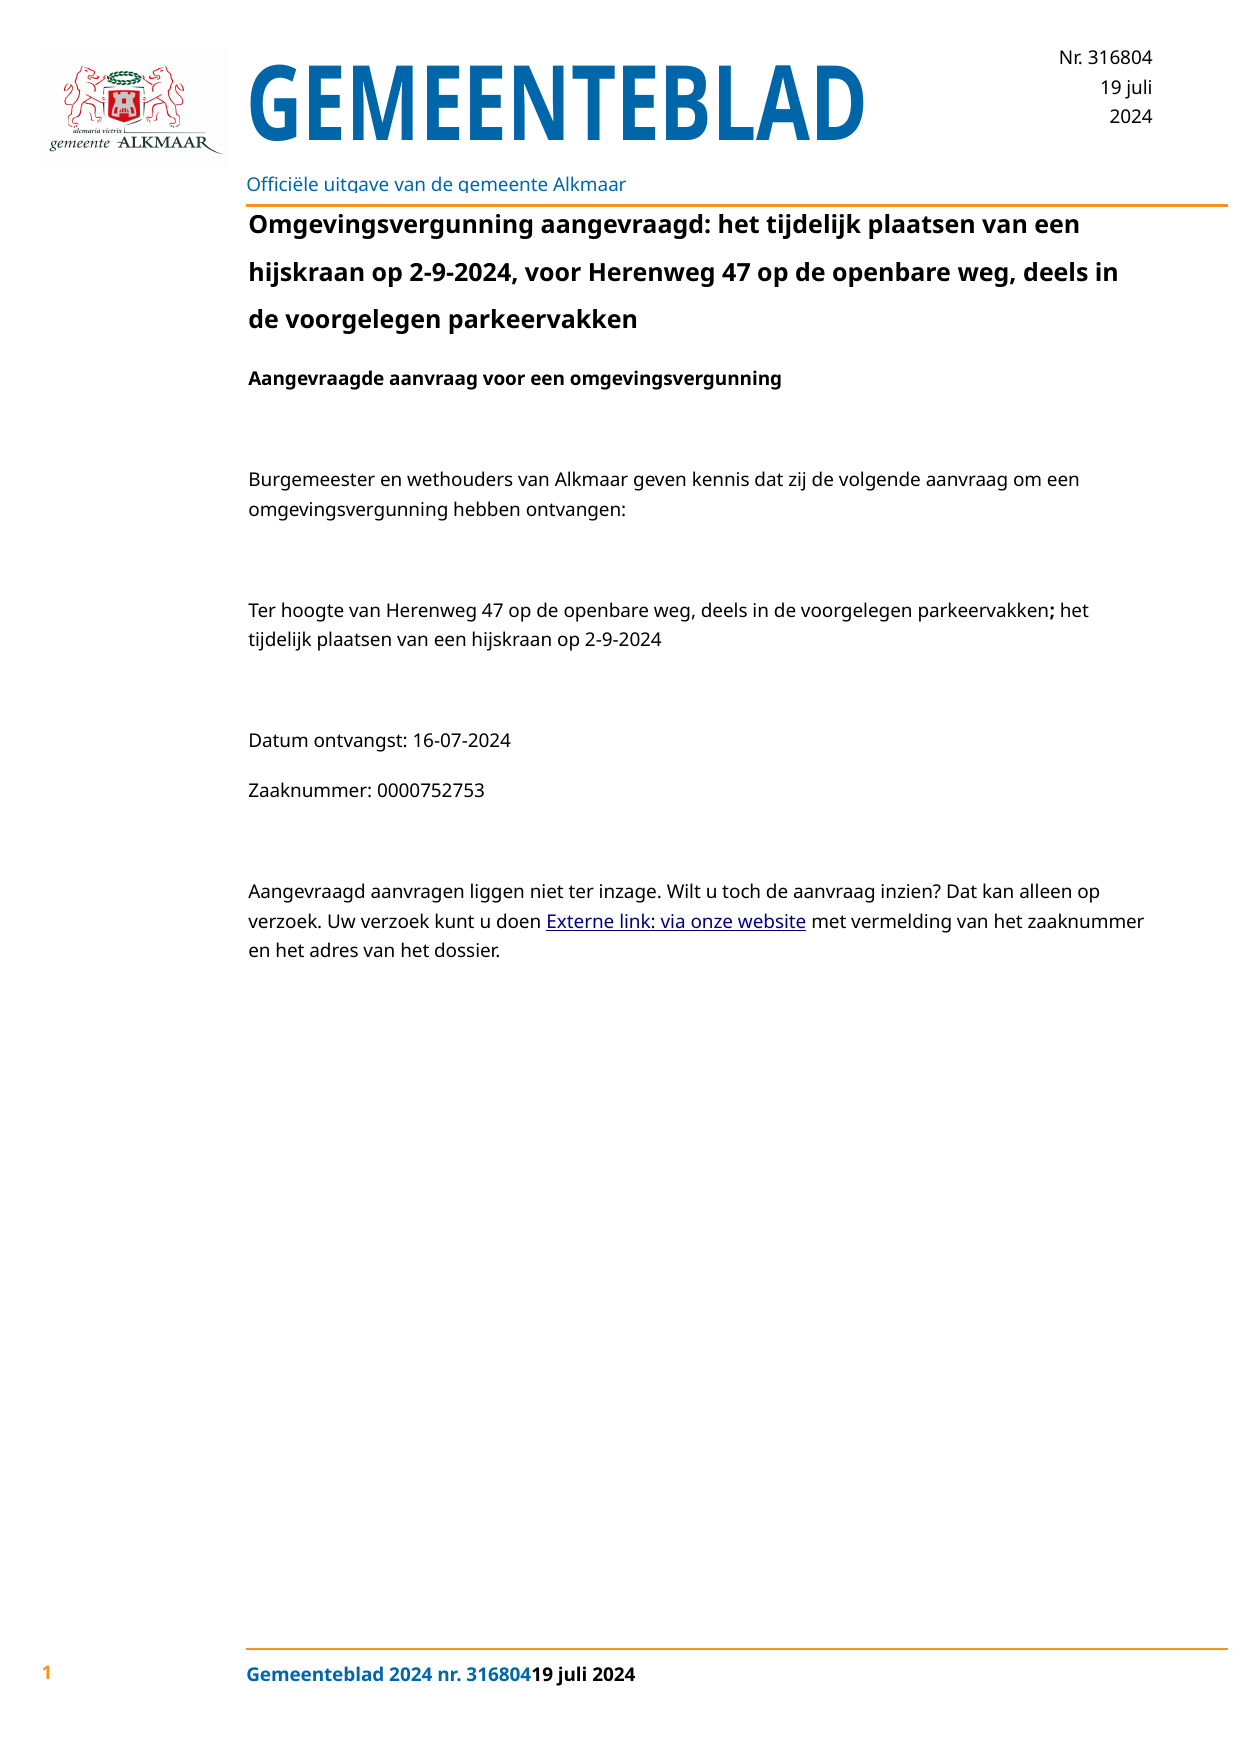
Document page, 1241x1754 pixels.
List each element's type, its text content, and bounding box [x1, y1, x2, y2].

text Aangevraagde aanvraag voor een omgevingsvergunning [248, 366, 1152, 391]
text Aangevraagd aanvragen liggen niet ter inzage. Wilt u toch de aanvraag inzien? Dat kan alleen op verzoek. Uw verzoek kunt u doen Externe link: via onze website met vermelding van het zaaknummer en het adres van het dossier. [248, 878, 1152, 963]
text Zaaknummer: 0000752753 [248, 778, 1152, 803]
text Ter hoogte van Herenweg 47 op de openbare weg, deels in de voorgelegen parkeervakken; het tijdelijk plaatsen van een hijskraan op 2-9-2024 [248, 597, 1152, 652]
text Omgevingsvergunning aangevraagd: het tijdelijk plaatsen van een hijskraan op 2-9-2024, voor Herenweg 47 op de openbare weg, deels in de voorgelegen parkeervakken [248, 207, 1152, 336]
text Burgemeester en wethouders van Alkmaar geven kennis dat zij de volgende aanvraag om een omgevingsvergunning hebben ontvangen: [248, 466, 1152, 522]
picture [41, 47, 231, 172]
text Datum ontvangst: 16-07-2024 [248, 727, 1152, 753]
